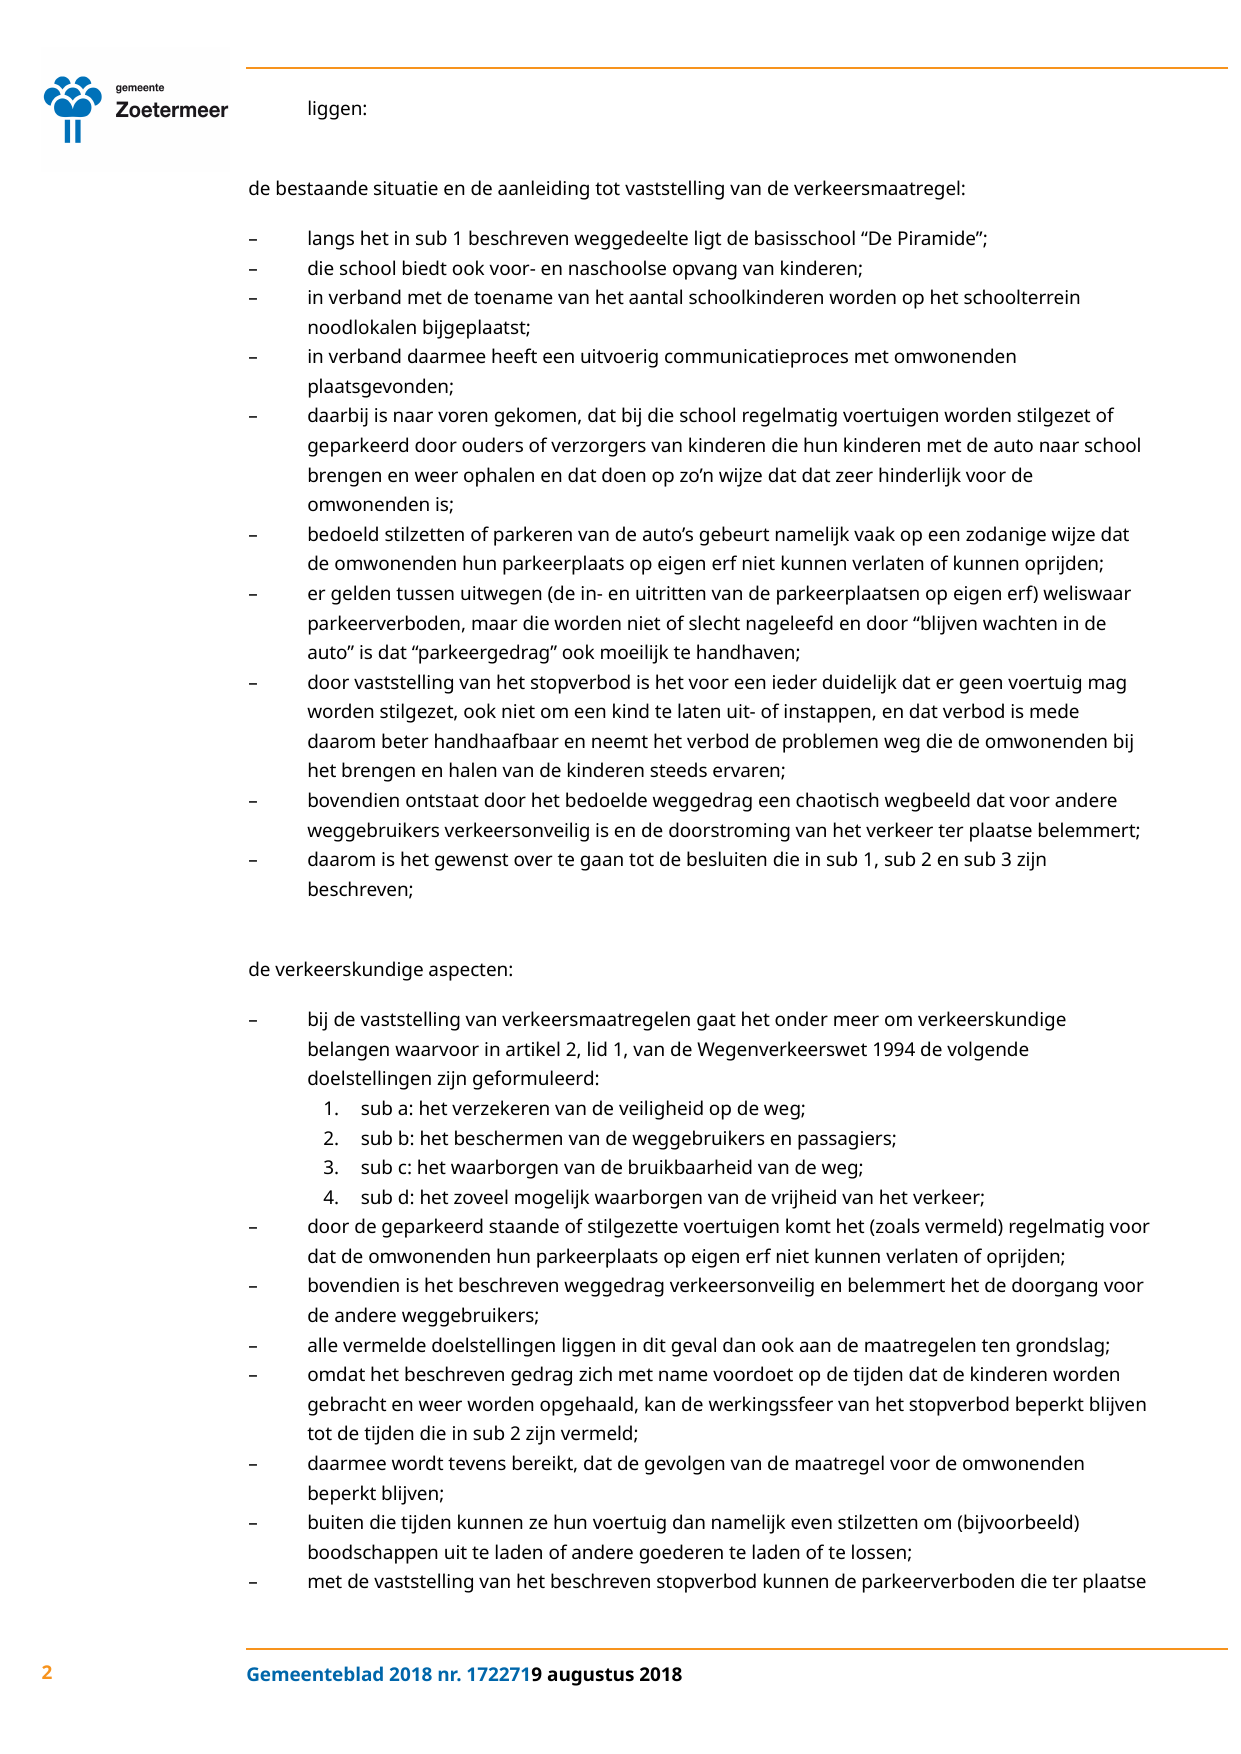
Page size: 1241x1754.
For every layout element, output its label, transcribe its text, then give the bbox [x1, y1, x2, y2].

list met de vaststelling van het beschreven stopverbod kunnen de parkeerverboden die ter plaatse [248, 1568, 1152, 1594]
list sub c: het waarborgen van de bruikbaarheid van de weg; [323, 1154, 1152, 1180]
list daarbij is naar voren gekomen, dat bij die school regelmatig voertuigen worden stilgezet of geparkeerd door ouders of verzorgers van kinderen die hun kinderen met de auto naar school brengen en weer ophalen en dat doen op zo’n wijze dat dat zeer hinderlijk voor de omwonenden is; [248, 403, 1152, 517]
list sub b: het beschermen van de weggebruikers en passagiers; [323, 1125, 1152, 1151]
list in verband met de toename van het aantal schoolkinderen worden op het schoolterrein noodlokalen bijgeplaatst; [248, 284, 1152, 340]
text de verkeerskundige aspecten: [248, 956, 1152, 982]
list in verband daarmee heeft een uitvoerig communicatieproces met omwonenden plaatsgevonden; [248, 343, 1152, 399]
list er gelden tussen uitwegen (de in- en uitritten van de parkeerplaatsen op eigen erf) weliswaar parkeerverboden, maar die worden niet of slecht nageleefd en door “blijven wachten in de auto” is dat “parkeergedrag” ook moeilijk te handhaven; [248, 580, 1152, 665]
list daarmee wordt tevens bereikt, dat de gevolgen van de maatregel voor de omwonenden beperkt blijven; [248, 1450, 1152, 1506]
list liggen: [248, 95, 1152, 121]
list bovendien ontstaat door het bedoelde weggedrag een chaotisch wegbeeld dat voor andere weggebruikers verkeersonveilig is en de doorstroming van het verkeer ter plaatse belemmert; [248, 787, 1152, 843]
list bovendien is het beschreven weggedrag verkeersonveilig en belemmert het de doorgang voor de andere weggebruikers; [248, 1273, 1152, 1328]
list die school biedt ook voor- en naschoolse opvang van kinderen; [248, 255, 1152, 281]
list door de geparkeerd staande of stilgezette voertuigen komt het (zoals vermeld) regelmatig voor dat de omwonenden hun parkeerplaats op eigen erf niet kunnen verlaten of oprijden; [248, 1213, 1152, 1269]
list alle vermelde doelstellingen liggen in dit geval dan ook aan de maatregelen ten grondslag; [248, 1332, 1152, 1358]
list daarom is het gewenst over te gaan tot de besluiten die in sub 1, sub 2 en sub 3 zijn beschreven; [248, 846, 1152, 902]
picture [41, 47, 231, 172]
list langs het in sub 1 beschreven weggedeelte ligt de basisschool “De Piramide”; [248, 225, 1152, 251]
list buiten die tijden kunnen ze hun voertuig dan namelijk even stilzetten om (bijvoorbeeld) boodschappen uit te laden of andere goederen te laden of te lossen; [248, 1509, 1152, 1565]
text de bestaande situatie en de aanleiding tot vaststelling van de verkeersmaatregel: [248, 175, 1152, 201]
list sub d: het zoveel mogelijk waarborgen van de vrijheid van het verkeer; [323, 1184, 1152, 1210]
list omdat het beschreven gedrag zich met name voordoet op de tijden dat de kinderen worden gebracht en weer worden opgehaald, kan de werkingssfeer van het stopverbod beperkt blijven tot de tijden die in sub 2 zijn vermeld; [248, 1361, 1152, 1446]
list door vaststelling van het stopverbod is het voor een ieder duidelijk dat er geen voertuig mag worden stilgezet, ook niet om een kind te laten uit- of instappen, en dat verbod is mede daarom beter handhaafbaar en neemt het verbod de problemen weg die de omwonenden bij het brengen en halen van de kinderen steeds ervaren; [248, 669, 1152, 783]
list bij de vaststelling van verkeersmaatregelen gaat het onder meer om verkeerskundige belangen waarvoor in artikel 2, lid 1, van de Wegenverkeerswet 1994 de volgende doelstellingen zijn geformuleerd: [248, 1006, 1152, 1091]
list bedoeld stilzetten of parkeren van de auto’s gebeurt namelijk vaak op een zodanige wijze dat de omwonenden hun parkeerplaats op eigen erf niet kunnen verlaten of kunnen oprijden; [248, 521, 1152, 576]
list sub a: het verzekeren van de veiligheid op de weg; [323, 1095, 1152, 1121]
